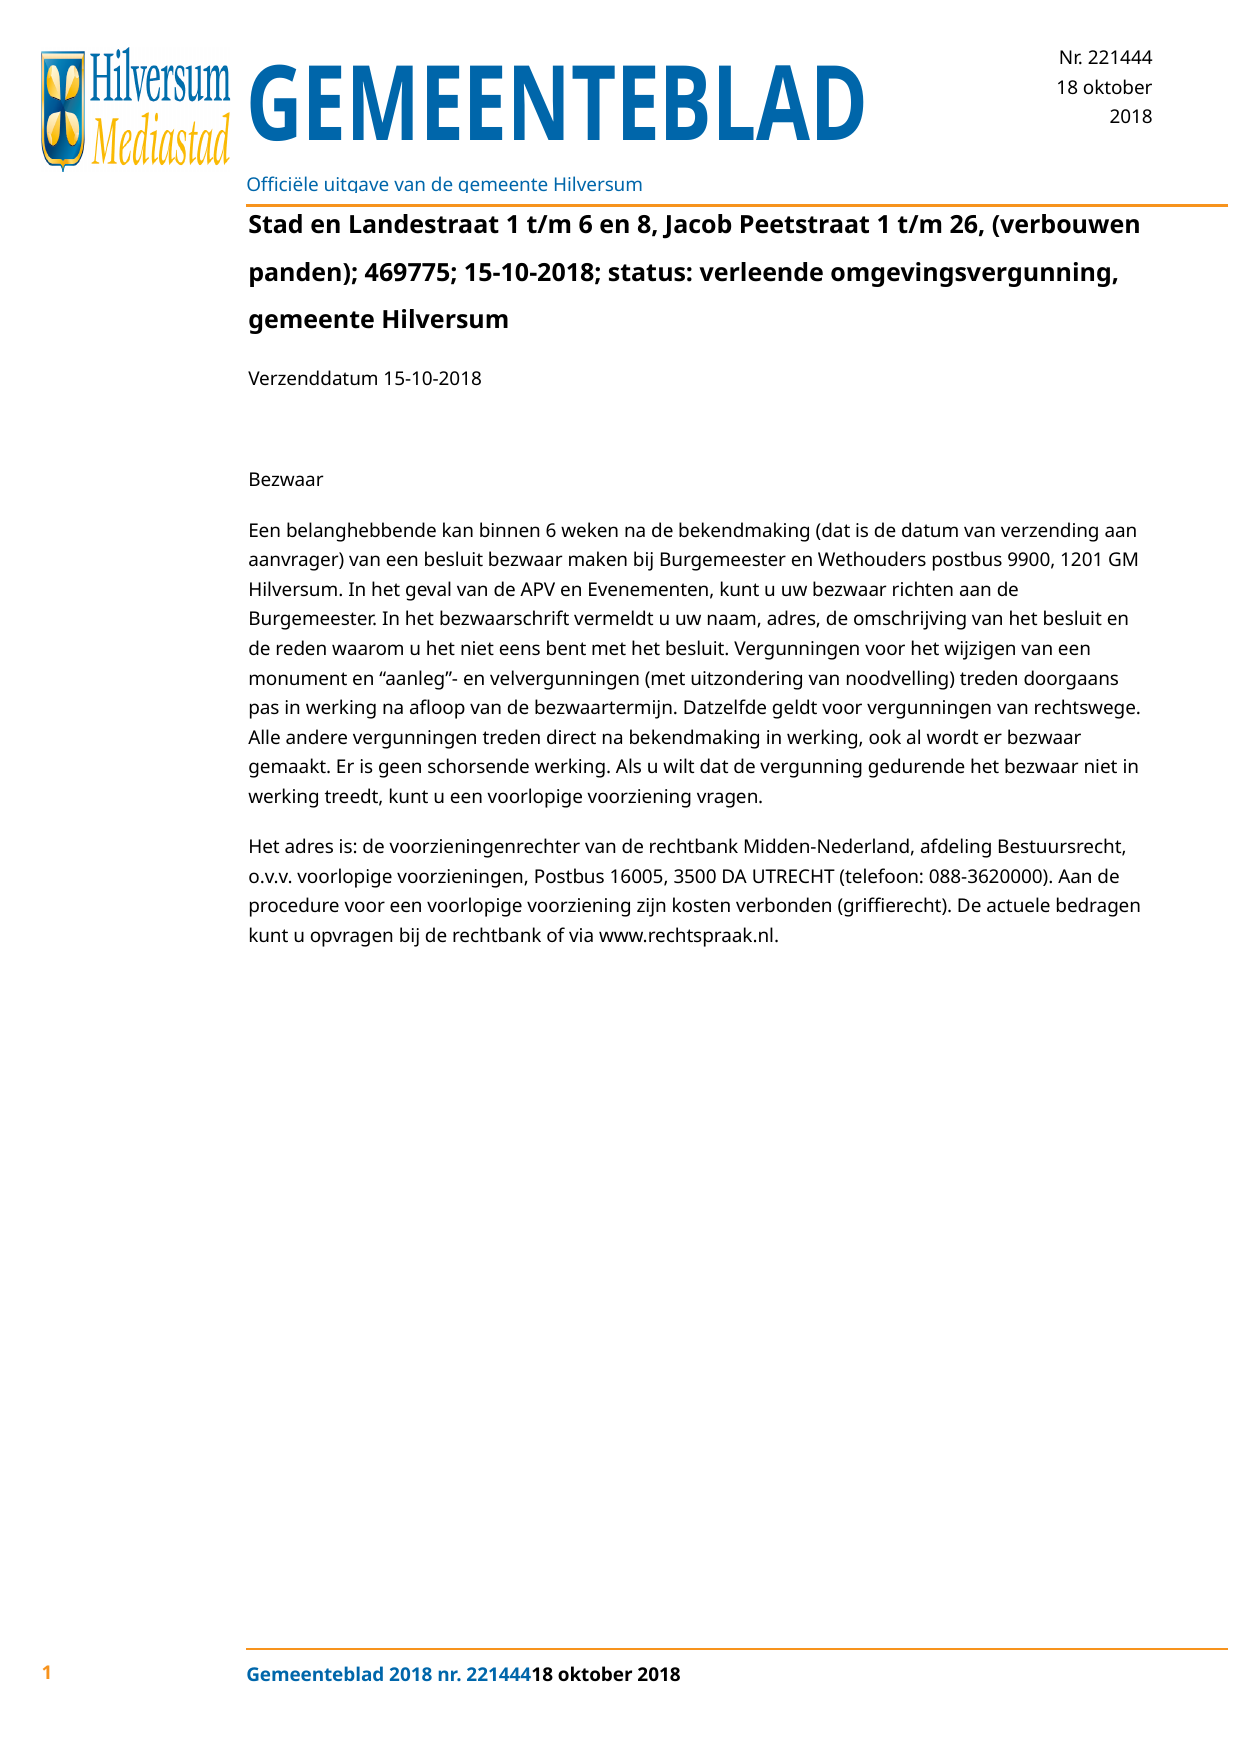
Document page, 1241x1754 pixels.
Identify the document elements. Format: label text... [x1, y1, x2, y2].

text Het adres is: de voorzieningenrechter van de rechtbank Midden-Nederland, afdeling Bestuursrecht, o.v.v. voorlopige voorzieningen, Postbus 16005, 3500 DA UTRECHT (telefoon: 088-3620000). Aan de procedure voor een voorlopige voorziening zijn kosten verbonden (griffierecht). De actuele bedragen kunt u opvragen bij de rechtbank of via www.rechtspraak.nl. [248, 833, 1152, 948]
text Verzenddatum 15-10-2018 [248, 366, 1152, 391]
text Stad en Landestraat 1 t/m 6 en 8, Jacob Peetstraat 1 t/m 26, (verbouwen panden); 469775; 15-10-2018; status: verleende omgevingsvergunning, gemeente Hilversum [248, 207, 1152, 336]
picture [41, 47, 231, 172]
text Bezwaar [248, 466, 1152, 492]
text Een belanghebbende kan binnen 6 weken na de bekendmaking (dat is de datum van verzending aan aanvrager) van een besluit bezwaar maken bij Burgemeester en Wethouders postbus 9900, 1201 GM Hilversum. In het geval van de APV en Evenementen, kunt u uw bezwaar richten aan de Burgemeester. In het bezwaarschrift vermeldt u uw naam, adres, de omschrijving van het besluit en de reden waarom u het niet eens bent met het besluit. Vergunningen voor het wijzigen van een monument en “aanleg”- en velvergunningen (met uitzondering van noodvelling) treden doorgaans pas in werking na afloop van de bezwaartermijn. Datzelfde geldt voor vergunningen van rechtswege. Alle andere vergunningen treden direct na bekendmaking in werking, ook al wordt er bezwaar gemaakt. Er is geen schorsende werking. Als u wilt dat de vergunning gedurende het bezwaar niet in werking treedt, kunt u een voorlopige voorziening vragen. [248, 517, 1152, 809]
